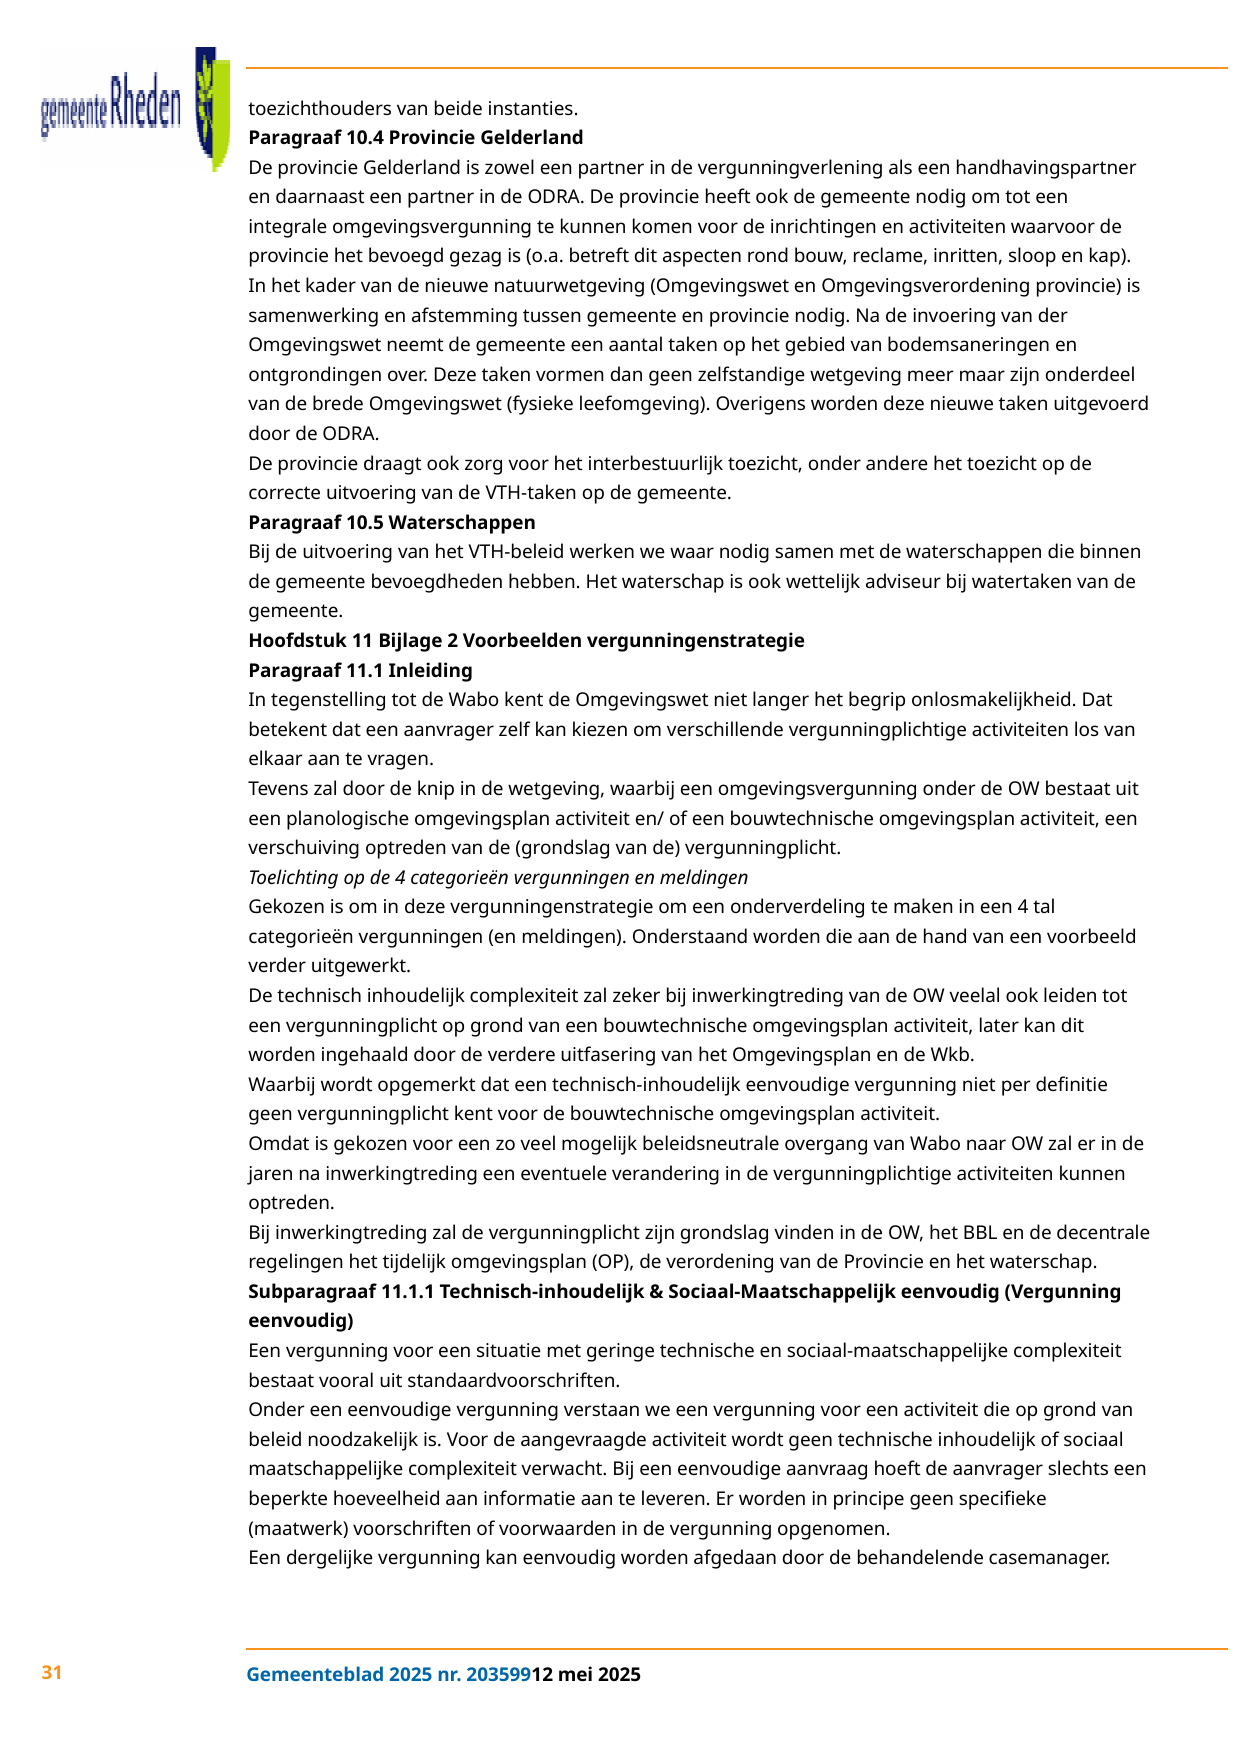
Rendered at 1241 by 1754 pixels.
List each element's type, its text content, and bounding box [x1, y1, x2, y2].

text Paragraaf 11.1 Inleiding [248, 657, 1152, 683]
text Hoofdstuk 11 Bijlage 2 Voorbeelden vergunningenstrategie [248, 627, 1152, 653]
text In tegenstelling tot de Wabo kent de Omgevingswet niet langer het begrip onlosmakelijkheid. Dat betekent dat een aanvrager zelf kan kiezen om verschillende vergunningplichtige activiteiten los van elkaar aan te vragen. [248, 686, 1152, 771]
text Subparagraaf 11.1.1 Technisch-inhoudelijk & Sociaal-Maatschappelijk eenvoudig (Vergunning eenvoudig) [248, 1278, 1152, 1333]
text Waarbij wordt opgemerkt dat een technisch-inhoudelijk eenvoudige vergunning niet per definitie geen vergunningplicht kent voor de bouwtechnische omgevingsplan activiteit. [248, 1071, 1152, 1126]
text Omdat is gekozen voor een zo veel mogelijk beleidsneutrale overgang van Wabo naar OW zal er in de jaren na inwerkingtreding een eventuele verandering in de vergunningplichtige activiteiten kunnen optreden. [248, 1130, 1152, 1215]
text Paragraaf 10.4 Provincie Gelderland [248, 124, 1152, 150]
text toezichthouders van beide instanties. [248, 95, 1152, 121]
picture [41, 47, 231, 172]
text Toelichting op de 4 categorieën vergunningen en meldingen [248, 864, 1152, 890]
text Gekozen is om in deze vergunningenstrategie om een onderverdeling te maken in een 4 tal categorieën vergunningen (en meldingen). Onderstaand worden die aan de hand van een voorbeeld verder uitgewerkt. [248, 893, 1152, 978]
text Paragraaf 10.5 Waterschappen [248, 509, 1152, 535]
text Tevens zal door de knip in de wetgeving, waarbij een omgevingsvergunning onder de OW bestaat uit een planologische omgevingsplan activiteit en/ of een bouwtechnische omgevingsplan activiteit, een verschuiving optreden van de (grondslag van de) vergunningplicht. [248, 775, 1152, 860]
text Bij inwerkingtreding zal de vergunningplicht zijn grondslag vinden in de OW, het BBL en de decentrale regelingen het tijdelijk omgevingsplan (OP), de verordening van de Provincie en het waterschap. [248, 1219, 1152, 1274]
text Onder een eenvoudige vergunning verstaan we een vergunning voor een activiteit die op grond van beleid noodzakelijk is. Voor de aangevraagde activiteit wordt geen technische inhoudelijk of sociaal maatschappelijke complexiteit verwacht. Bij een eenvoudige aanvraag hoeft de aanvrager slechts een beperkte hoeveelheid aan informatie aan te leveren. Er worden in principe geen specifieke (maatwerk) voorschriften of voorwaarden in de vergunning opgenomen. [248, 1396, 1152, 1541]
text Bij de uitvoering van het VTH-beleid werken we waar nodig samen met de waterschappen die binnen de gemeente bevoegdheden hebben. Het waterschap is ook wettelijk adviseur bij watertaken van de gemeente. [248, 538, 1152, 623]
text De provincie draagt ook zorg voor het interbestuurlijk toezicht, onder andere het toezicht op de correcte uitvoering van de VTH-taken op de gemeente. [248, 450, 1152, 505]
text De technisch inhoudelijk complexiteit zal zeker bij inwerkingtreding van de OW veelal ook leiden tot een vergunningplicht op grond van een bouwtechnische omgevingsplan activiteit, later kan dit worden ingehaald door de verdere uitfasering van het Omgevingsplan en de Wkb. [248, 982, 1152, 1067]
text Een vergunning voor een situatie met geringe technische en sociaal-maatschappelijke complexiteit bestaat vooral uit standaardvoorschriften. [248, 1337, 1152, 1393]
text De provincie Gelderland is zowel een partner in de vergunningverlening als een handhavingspartner en daarnaast een partner in de ODRA. De provincie heeft ook de gemeente nodig om tot een integrale omgevingsvergunning te kunnen komen voor de inrichtingen en activiteiten waarvoor de provincie het bevoegd gezag is (o.a. betreft dit aspecten rond bouw, reclame, inritten, sloop en kap). In het kader van de nieuwe natuurwetgeving (Omgevingswet en Omgevingsverordening provincie) is samenwerking en afstemming tussen gemeente en provincie nodig. Na de invoering van der Omgevingswet neemt de gemeente een aantal taken op het gebied van bodemsaneringen en ontgrondingen over. Deze taken vormen dan geen zelfstandige wetgeving meer maar zijn onderdeel van de brede Omgevingswet (fysieke leefomgeving). Overigens worden deze nieuwe taken uitgevoerd door de ODRA. [248, 154, 1152, 446]
text Een dergelijke vergunning kan eenvoudig worden afgedaan door de behandelende casemanager. [248, 1544, 1152, 1570]
